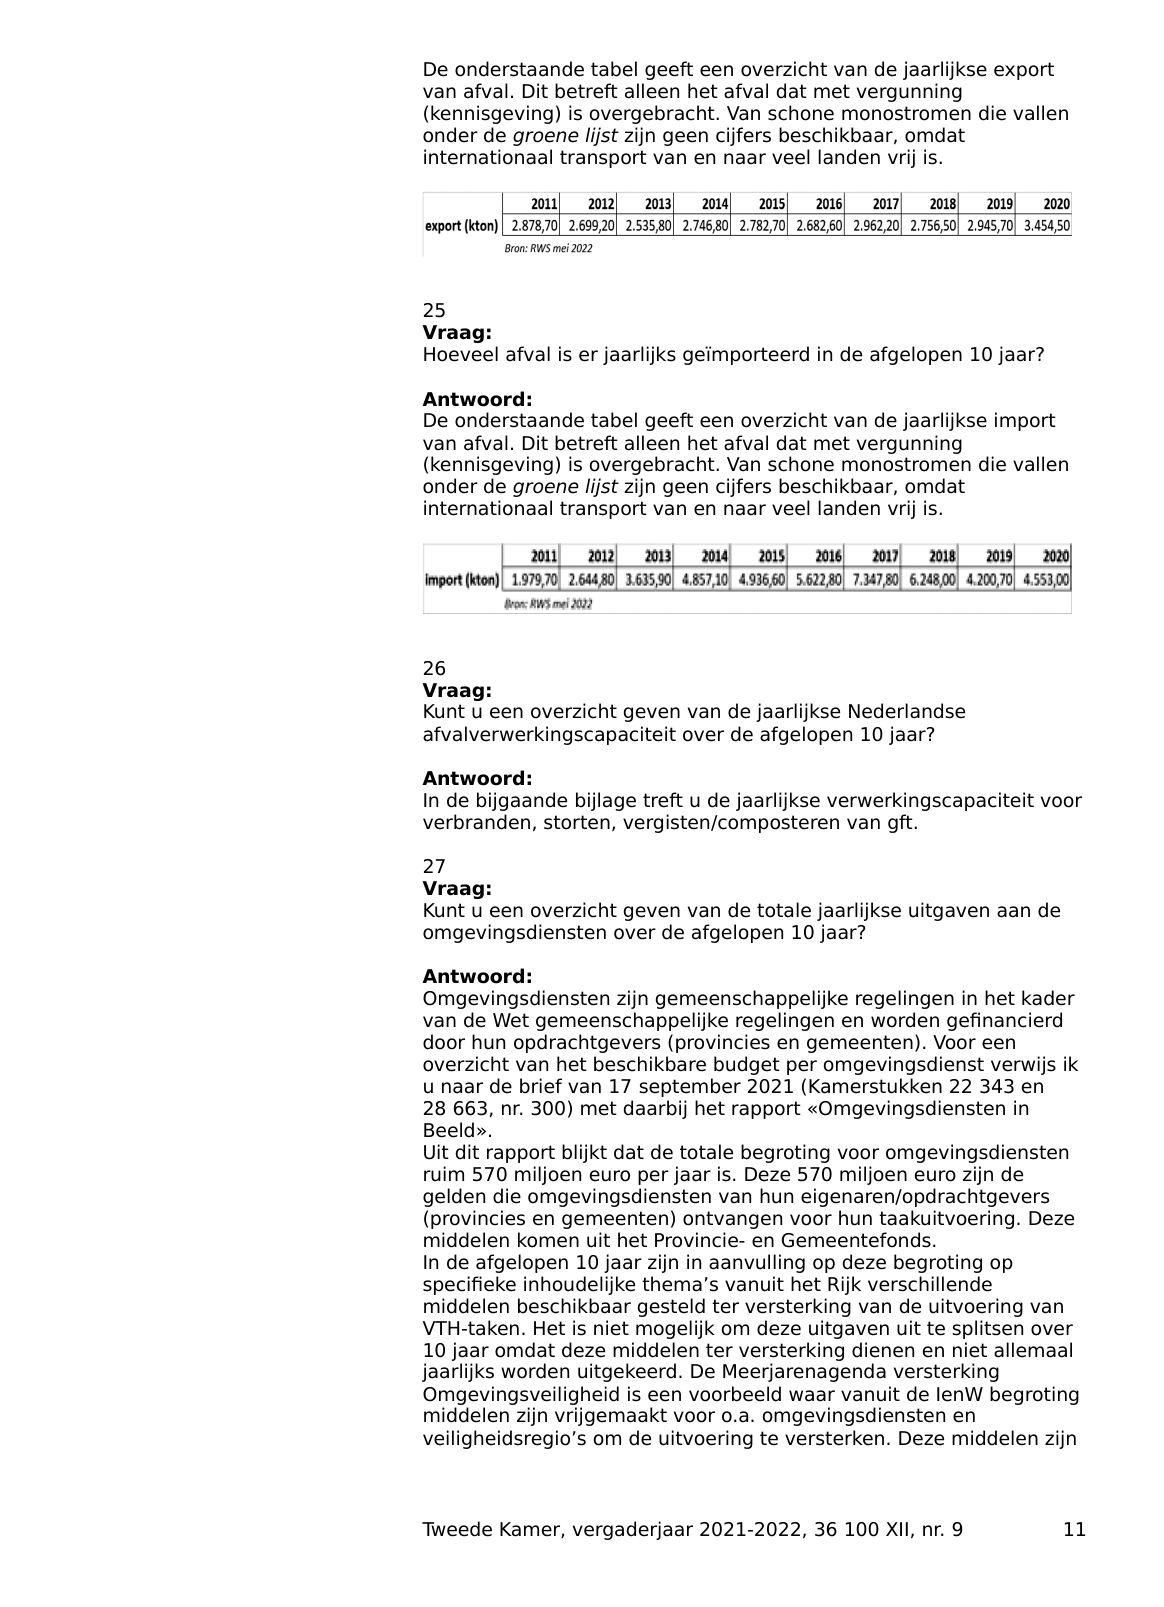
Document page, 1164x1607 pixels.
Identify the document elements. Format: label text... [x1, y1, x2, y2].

text 26 [422, 657, 1087, 679]
text Vraag: [422, 878, 1087, 900]
text Uit dit rapport blijkt dat de totale begroting voor omgevingsdiensten ruim 570 miljoen euro per jaar is. Deze 570 miljoen euro zijn de gelden die omgevingsdiensten van hun eigenaren/opdrachtgevers (provincies en gemeenten) ontvangen voor hun taakuitvoering. Deze middelen komen uit het Provincie- en Gemeentefonds. [422, 1142, 1087, 1252]
text 25 [422, 300, 1087, 322]
text Vraag: [422, 679, 1087, 701]
text De onderstaande tabel geeft een overzicht van de jaarlijkse export van afval. Dit betreft alleen het afval dat met vergunning (kennisgeving) is overgebracht. Van schone monostromen die vallen onder de groene lijst zijn geen cijfers beschikbaar, omdat internationaal transport van en naar veel landen vrij is. [422, 59, 1087, 169]
text De onderstaande tabel geeft een overzicht van de jaarlijkse import van afval. Dit betreft alleen het afval dat met vergunning (kennisgeving) is overgebracht. Van schone monostromen die vallen onder de groene lijst zijn geen cijfers beschikbaar, omdat internationaal transport van en naar veel landen vrij is. [422, 410, 1087, 520]
text 27 [422, 856, 1087, 878]
text Vraag: [422, 322, 1087, 344]
text Hoeveel afval is er jaarlijks geïmporteerd in de afgelopen 10 jaar? [422, 344, 1087, 366]
text Kunt u een overzicht geven van de totale jaarlijkse uitgaven aan de omgevingsdiensten over de afgelopen 10 jaar? [422, 900, 1087, 944]
picture [422, 191, 1072, 257]
text In de afgelopen 10 jaar zijn in aanvulling op deze begroting op specifieke inhoudelijke thema’s vanuit het Rijk verschillende middelen beschikbaar gesteld ter versterking van de uitvoering van VTH-taken. Het is niet mogelijk om deze uitgaven uit te splitsen over 10 jaar omdat deze middelen ter versterking dienen en niet allemaal jaarlijks worden uitgekeerd. De Meerjarenagenda versterking Omgevingsveiligheid is een voorbeeld waar vanuit de IenW begroting middelen zijn vrijgemaakt voor o.a. omgevingsdiensten en veiligheidsregio’s om de uitvoering te versterken. Deze middelen zijn [422, 1252, 1087, 1449]
text Antwoord: [422, 768, 1087, 789]
text Antwoord: [422, 388, 1087, 410]
text Omgevingsdiensten zijn gemeenschappelijke regelingen in het kader van de Wet gemeenschappelijke regelingen en worden gefinancierd door hun opdrachtgevers (provincies en gemeenten). Voor een overzicht van het beschikbare budget per omgevingsdienst verwijs ik u naar de brief van 17 september 2021 (Kamerstukken 22 343 en 28 663, nr. 300) met daarbij het rapport «Omgevingsdiensten in Beeld». [422, 988, 1087, 1142]
text In de bijgaande bijlage treft u de jaarlijkse verwerkingscapaciteit voor verbranden, storten, vergisten/composteren van gft. [422, 789, 1087, 833]
picture [422, 542, 1072, 614]
text Antwoord: [422, 966, 1087, 988]
text Kunt u een overzicht geven van de jaarlijkse Nederlandse afvalverwerkingscapaciteit over de afgelopen 10 jaar? [422, 701, 1087, 745]
